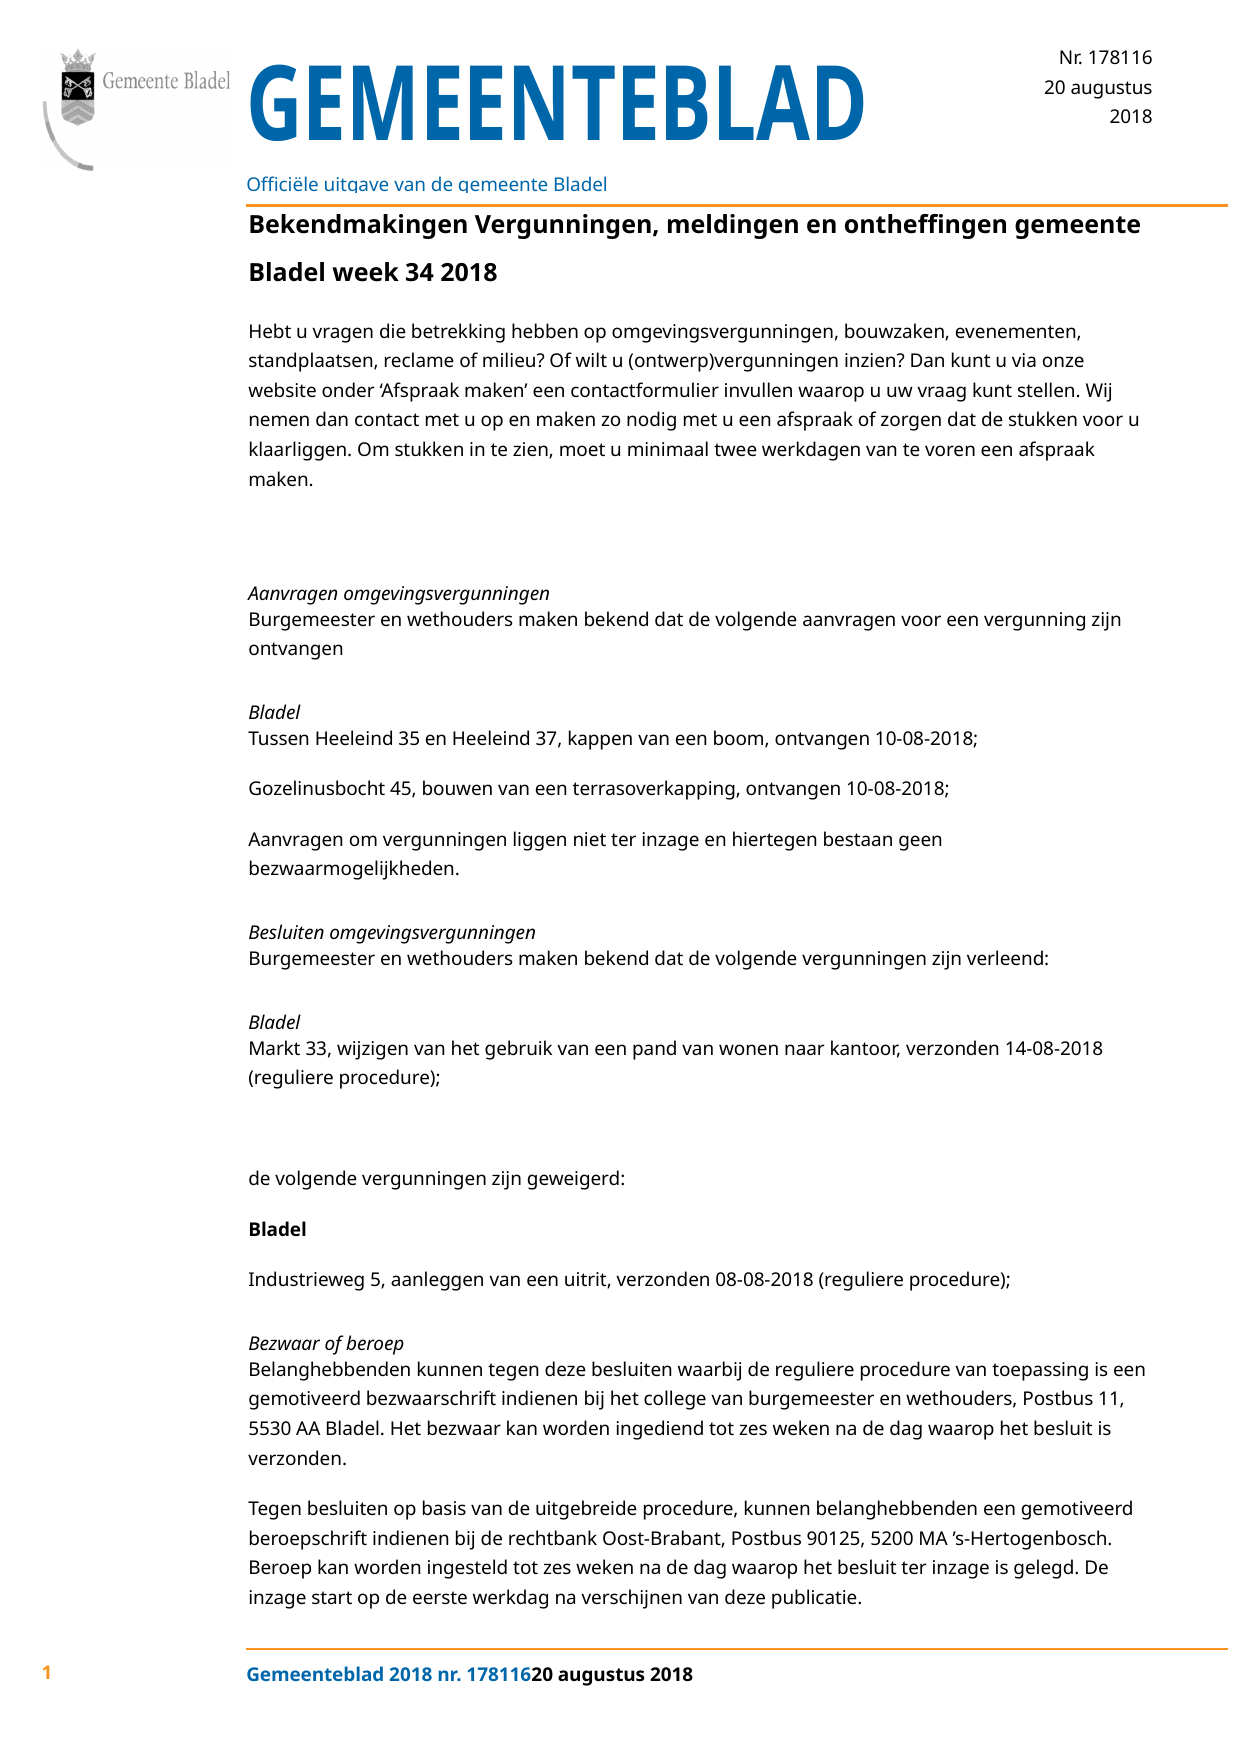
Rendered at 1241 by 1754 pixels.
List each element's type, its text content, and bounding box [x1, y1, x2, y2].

text Markt 33, wijzigen van het gebruik van een pand van wonen naar kantoor, verzonden 14-08-2018 (reguliere procedure); [248, 1035, 1152, 1090]
text Bekendmakingen Vergunningen, meldingen en ontheffingen gemeente Bladel week 34 2018 [248, 207, 1152, 288]
text Aanvragen om vergunningen liggen niet ter inzage en hiertegen bestaan geen bezwaarmogelijkheden. [248, 826, 1152, 881]
text Bladel [248, 1009, 1152, 1035]
text Bladel [248, 699, 1152, 725]
text Tegen besluiten op basis van de uitgebreide procedure, kunnen belanghebbenden een gemotiveerd beroepschrift indienen bij de rechtbank Oost-Brabant, Postbus 90125, 5200 MA ’s-Hertogenbosch. Beroep kan worden ingesteld tot zes weken na de dag waarop het besluit ter inzage is gelegd. De inzage start op de eerste werkdag na verschijnen van deze publicatie. [248, 1495, 1152, 1609]
text Burgemeester en wethouders maken bekend dat de volgende vergunningen zijn verleend: [248, 945, 1152, 971]
text Bezwaar of beroep [248, 1330, 1152, 1356]
text Burgemeester en wethouders maken bekend dat de volgende aanvragen voor een vergunning zijn ontvangen [248, 606, 1152, 661]
text Industrieweg 5, aanleggen van een uitrit, verzonden 08-08-2018 (reguliere procedure); [248, 1266, 1152, 1292]
text Hebt u vragen die betrekking hebben op omgevingsvergunningen, bouwzaken, evenementen, standplaatsen, reclame of milieu? Of wilt u (ontwerp)vergunningen inzien? Dan kunt u via onze website onder ‘Afspraak maken’ een contactformulier invullen waarop u uw vraag kunt stellen. Wij nemen dan contact met u op en maken zo nodig met u een afspraak of zorgen dat de stukken voor u klaarliggen. Om stukken in te zien, moet u minimaal twee werkdagen van te voren een afspraak maken. [248, 318, 1152, 492]
text Bladel [248, 1216, 1152, 1242]
text Belanghebbenden kunnen tegen deze besluiten waarbij de reguliere procedure van toepassing is een gemotiveerd bezwaarschrift indienen bij het college van burgemeester en wethouders, Postbus 11, 5530 AA Bladel. Het bezwaar kan worden ingediend tot zes weken na de dag waarop het besluit is verzonden. [248, 1356, 1152, 1470]
text Besluiten omgevingsvergunningen [248, 919, 1152, 945]
picture [41, 47, 231, 172]
text Gozelinusbocht 45, bouwen van een terrasoverkapping, ontvangen 10-08-2018; [248, 776, 1152, 801]
text de volgende vergunningen zijn geweigerd: [248, 1165, 1152, 1191]
text Aanvragen omgevingsvergunningen [248, 580, 1152, 606]
text Tussen Heeleind 35 en Heeleind 37, kappen van een boom, ontvangen 10-08-2018; [248, 725, 1152, 751]
